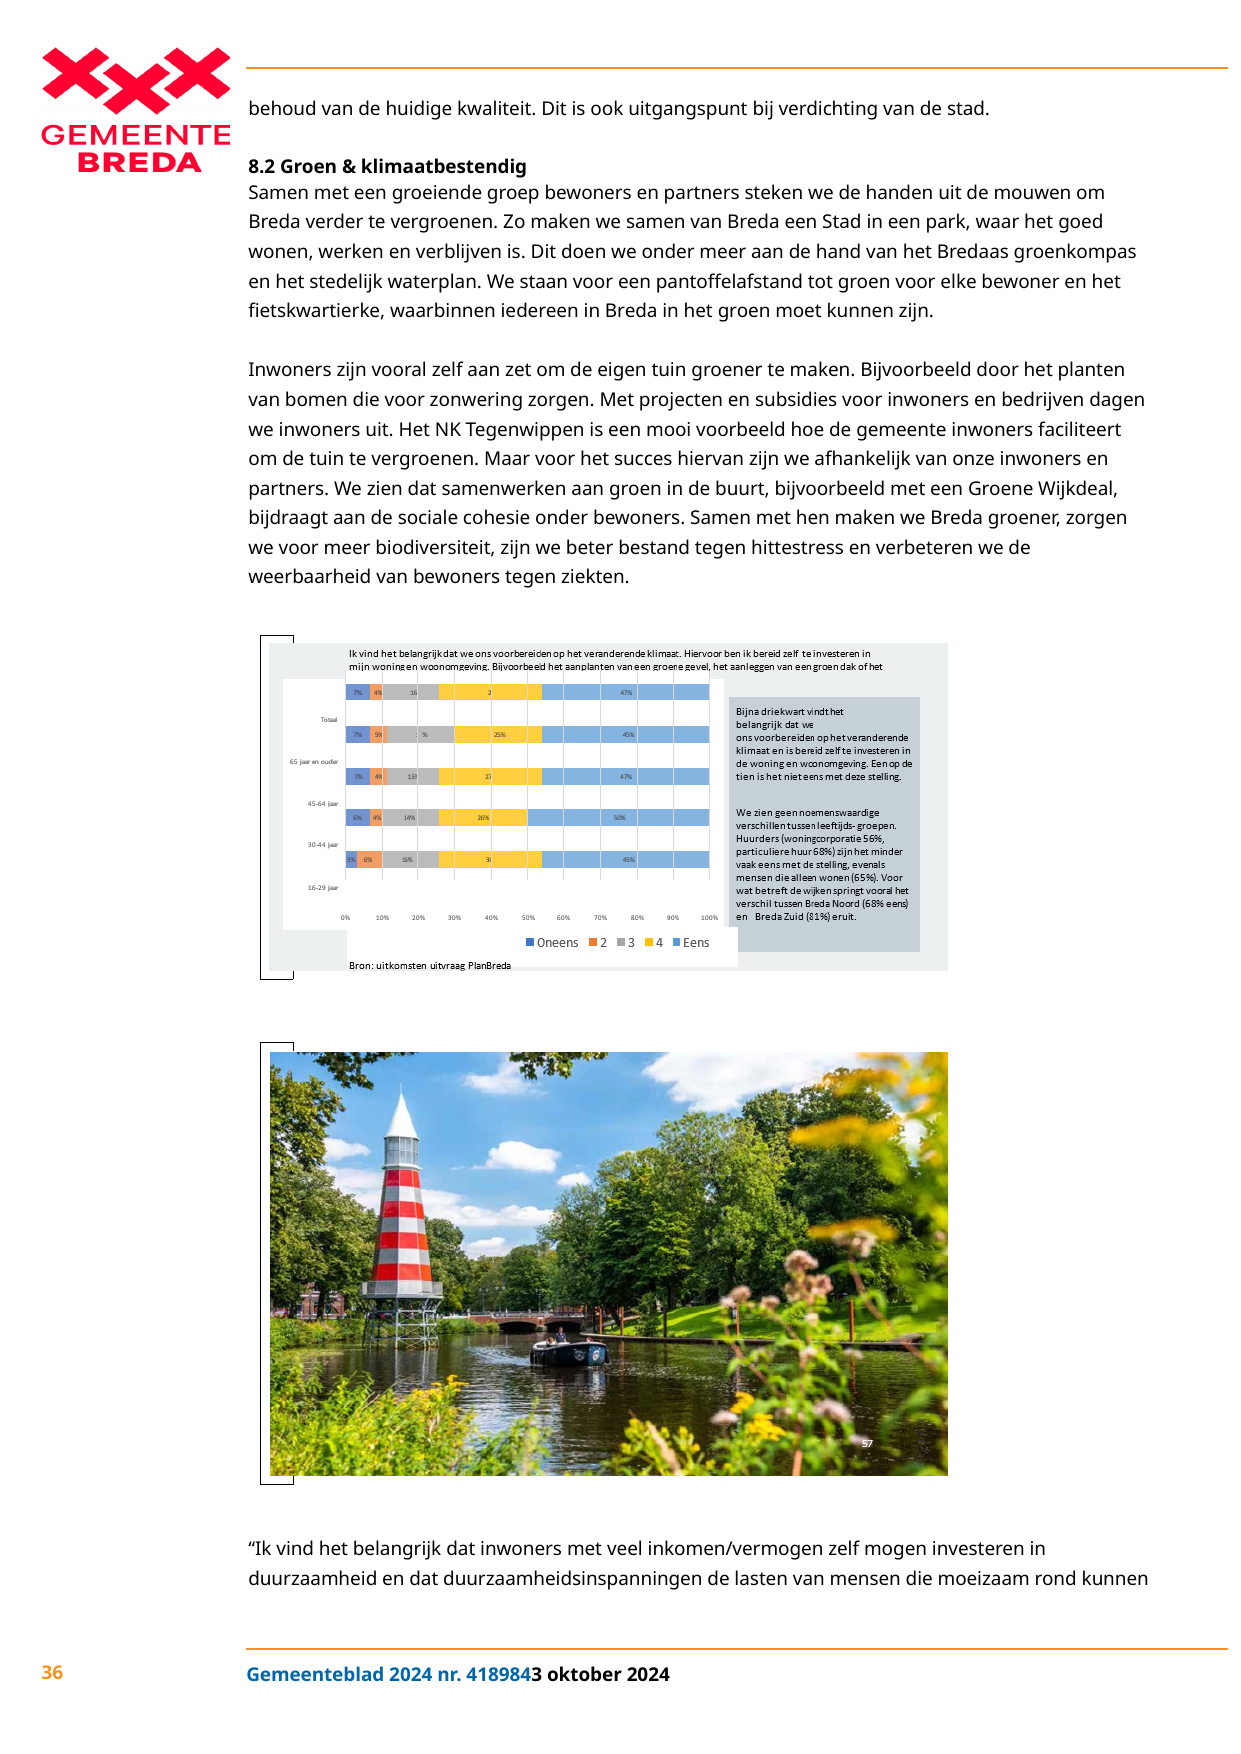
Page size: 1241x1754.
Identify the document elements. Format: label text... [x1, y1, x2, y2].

table_header “Ik vind het belangrijk dat inwoners met veel inkomen/vermogen zelf mogen investeren in duurzaamheid en dat duurzaamheidsinspanningen de lasten van mensen die moeizaam rond kunnen [248, 1536, 1152, 1591]
text Samen met een groeiende groep bewoners en partners steken we de handen uit de mouwen om Breda verder te vergroenen. Zo maken we samen van Breda een Stad in een park, waar het goed wonen, werken en verblijven is. Dit doen we onder meer aan de hand van het Bredaas groenkompas en het stedelijk waterplan. We staan voor een pantoffelafstand tot groen voor elke bewoner en het fietskwartierke, waarbinnen iedereen in Breda in het groen moet kunnen zijn. [248, 179, 1152, 323]
text 8.2 Groen & klimaatbestendig [248, 153, 1152, 179]
picture [41, 47, 231, 172]
picture [268, 1051, 948, 1476]
picture [268, 643, 948, 971]
text Inwoners zijn vooral zelf aan zet om de eigen tuin groener te maken. Bijvoorbeeld door het planten van bomen die voor zonwering zorgen. Met projecten en subsidies voor inwoners en bedrijven dagen we inwoners uit. Het NK Tegenwippen is een mooi voorbeeld hoe de gemeente inwoners faciliteert om de tuin te vergroenen. Maar voor het succes hiervan zijn we afhankelijk van onze inwoners en partners. We zien dat samenwerken aan groen in de buurt, bijvoorbeeld met een Groene Wijkdeal, bijdraagt aan de sociale cohesie onder bewoners. Samen met hen maken we Breda groener, zorgen we voor meer biodiversiteit, zijn we beter bestand tegen hittestress en verbeteren we de weerbaarheid van bewoners tegen ziekten. [248, 357, 1152, 589]
table_header behoud van de huidige kwaliteit. Dit is ook uitgangspunt bij verdichting van de stad. [248, 95, 1152, 121]
